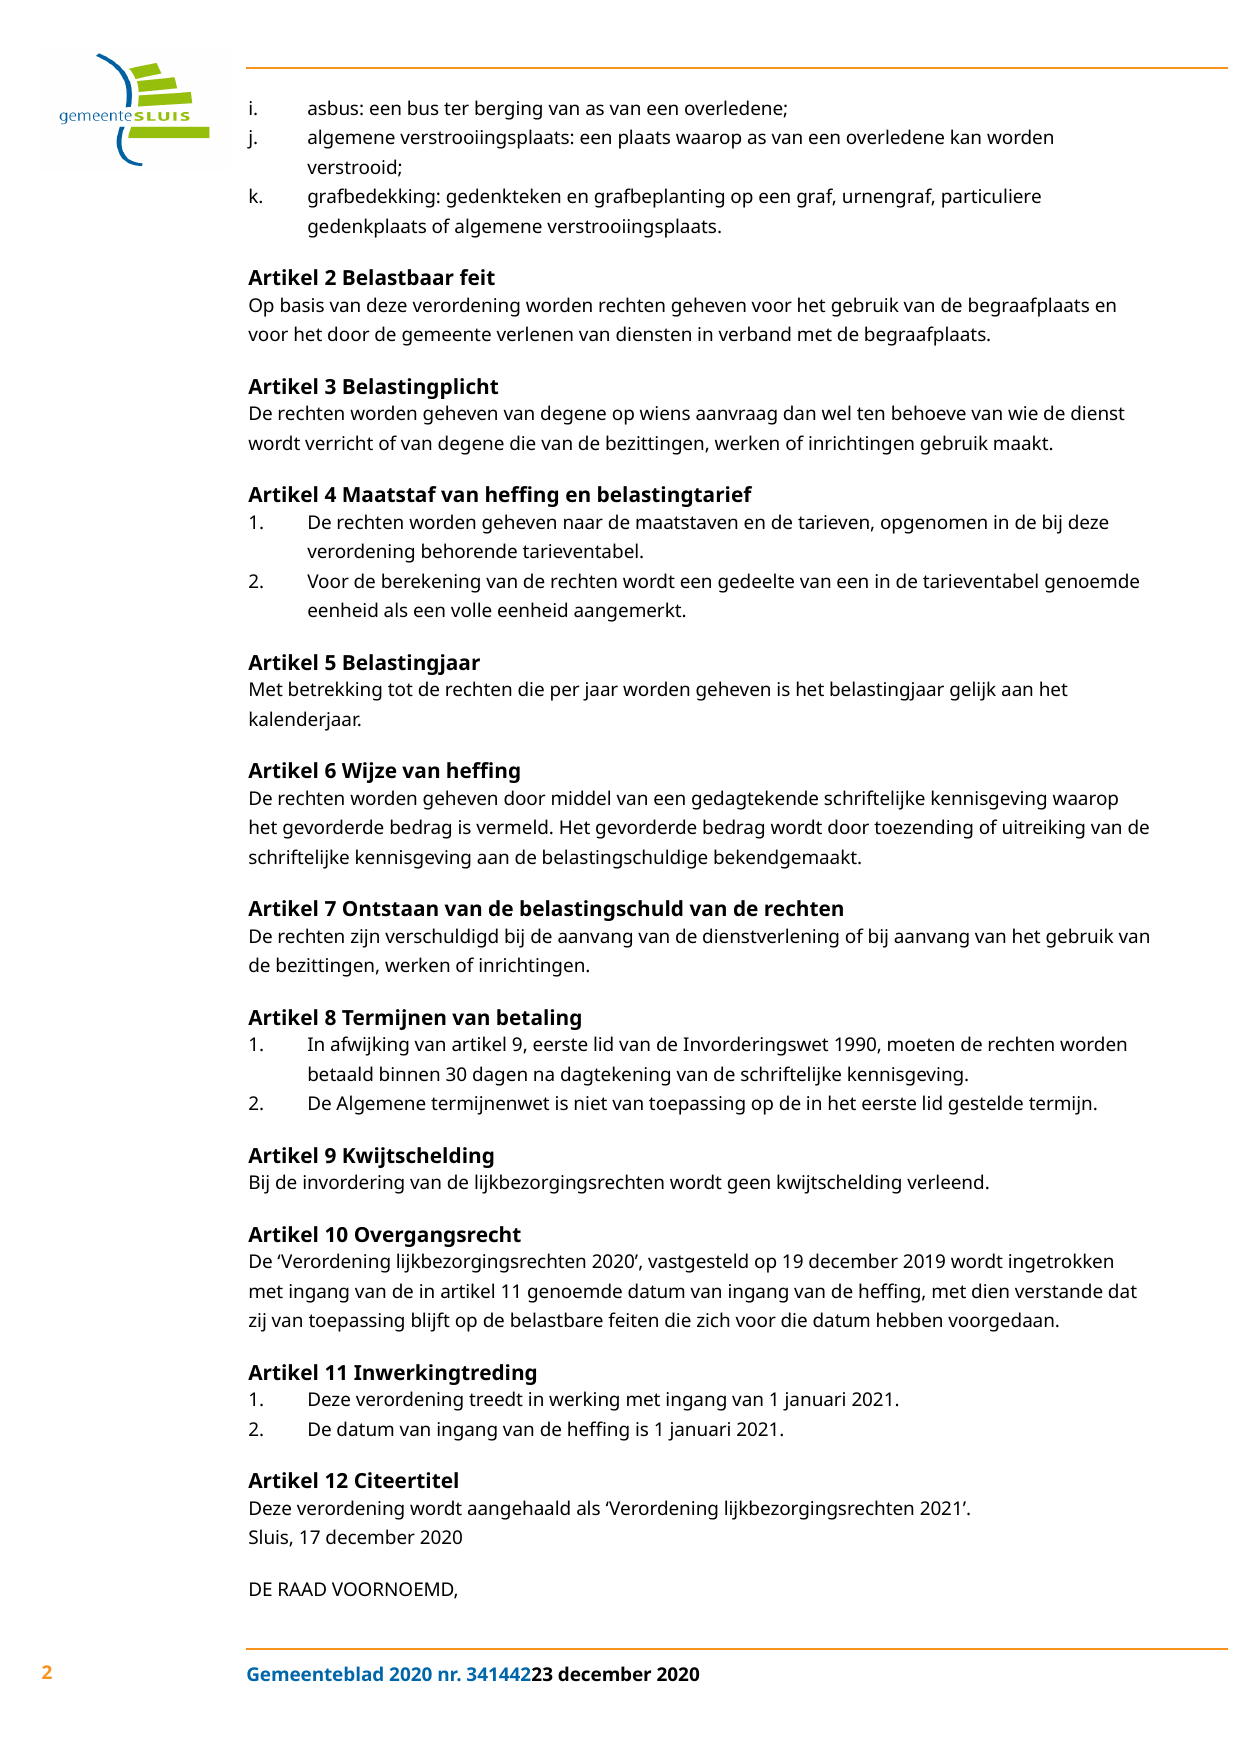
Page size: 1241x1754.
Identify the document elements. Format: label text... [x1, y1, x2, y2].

text Op basis van deze verordening worden rechten geheven voor het gebruik van de begraafplaats en voor het door de gemeente verlenen van diensten in verband met de begraafplaats. [248, 292, 1152, 347]
text Artikel 8 Termijnen van betaling [248, 1003, 1152, 1031]
list Deze verordening treedt in werking met ingang van 1 januari 2021. [248, 1386, 1152, 1412]
list asbus: een bus ter berging van as van een overledene; [248, 95, 1152, 121]
text De ‘Verordening lijkbezorgingsrechten 2020’, vastgesteld op 19 december 2019 wordt ingetrokken met ingang van de in artikel 11 genoemde datum van ingang van de heffing, met dien verstande dat zij van toepassing blijft op de belastbare feiten die zich voor die datum hebben voorgedaan. [248, 1248, 1152, 1333]
text Artikel 4 Maatstaf van heffing en belastingtarief [248, 480, 1152, 509]
text De rechten zijn verschuldigd bij de aanvang van de dienstverlening of bij aanvang van het gebruik van de bezittingen, werken of inrichtingen. [248, 923, 1152, 978]
list De Algemene termijnenwet is niet van toepassing op de in het eerste lid gestelde termijn. [248, 1091, 1152, 1116]
text Met betrekking tot de rechten die per jaar worden geheven is het belastingjaar gelijk aan het kalenderjaar. [248, 676, 1152, 732]
text Artikel 10 Overgangsrecht [248, 1220, 1152, 1248]
text Artikel 6 Wijze van heffing [248, 756, 1152, 785]
text Artikel 9 Kwijtschelding [248, 1141, 1152, 1169]
list De datum van ingang van de heffing is 1 januari 2021. [248, 1416, 1152, 1442]
list De rechten worden geheven naar de maatstaven en de tarieven, opgenomen in de bij deze verordening behorende tarieventabel. [248, 509, 1152, 564]
list algemene verstrooiingsplaats: een plaats waarop as van een overledene kan worden verstrooid; [248, 124, 1152, 180]
text Artikel 11 Inwerkingtreding [248, 1358, 1152, 1386]
text Sluis, 17 december 2020 [248, 1524, 1152, 1550]
text De rechten worden geheven van degene op wiens aanvraag dan wel ten behoeve van wie de dienst wordt verricht of van degene die van de bezittingen, werken of inrichtingen gebruik maakt. [248, 400, 1152, 456]
text Artikel 5 Belastingjaar [248, 648, 1152, 676]
text De rechten worden geheven door middel van een gedagtekende schriftelijke kennisgeving waarop het gevorderde bedrag is vermeld. Het gevorderde bedrag wordt door toezending of uitreiking van de schriftelijke kennisgeving aan de belastingschuldige bekendgemaakt. [248, 785, 1152, 870]
picture [41, 47, 231, 172]
text Artikel 7 Ontstaan van de belastingschuld van de rechten [248, 894, 1152, 923]
text Artikel 12 Citeertitel [248, 1466, 1152, 1495]
text DE RAAD VOORNOEMD, [248, 1576, 1152, 1601]
text Deze verordening wordt aangehaald als ‘Verordening lijkbezorgingsrechten 2021’. [248, 1495, 1152, 1520]
list Voor de berekening van de rechten wordt een gedeelte van een in de tarieventabel genoemde eenheid als een volle eenheid aangemerkt. [248, 568, 1152, 623]
text Artikel 2 Belastbaar feit [248, 263, 1152, 292]
list In afwijking van artikel 9, eerste lid van de Invorderingswet 1990, moeten de rechten worden betaald binnen 30 dagen na dagtekening van de schriftelijke kennisgeving. [248, 1031, 1152, 1087]
list grafbedekking: gedenkteken en grafbeplanting op een graf, urnengraf, particuliere gedenkplaats of algemene verstrooiingsplaats. [248, 183, 1152, 239]
text Bij de invordering van de lijkbezorgingsrechten wordt geen kwijtschelding verleend. [248, 1169, 1152, 1195]
text Artikel 3 Belastingplicht [248, 372, 1152, 400]
